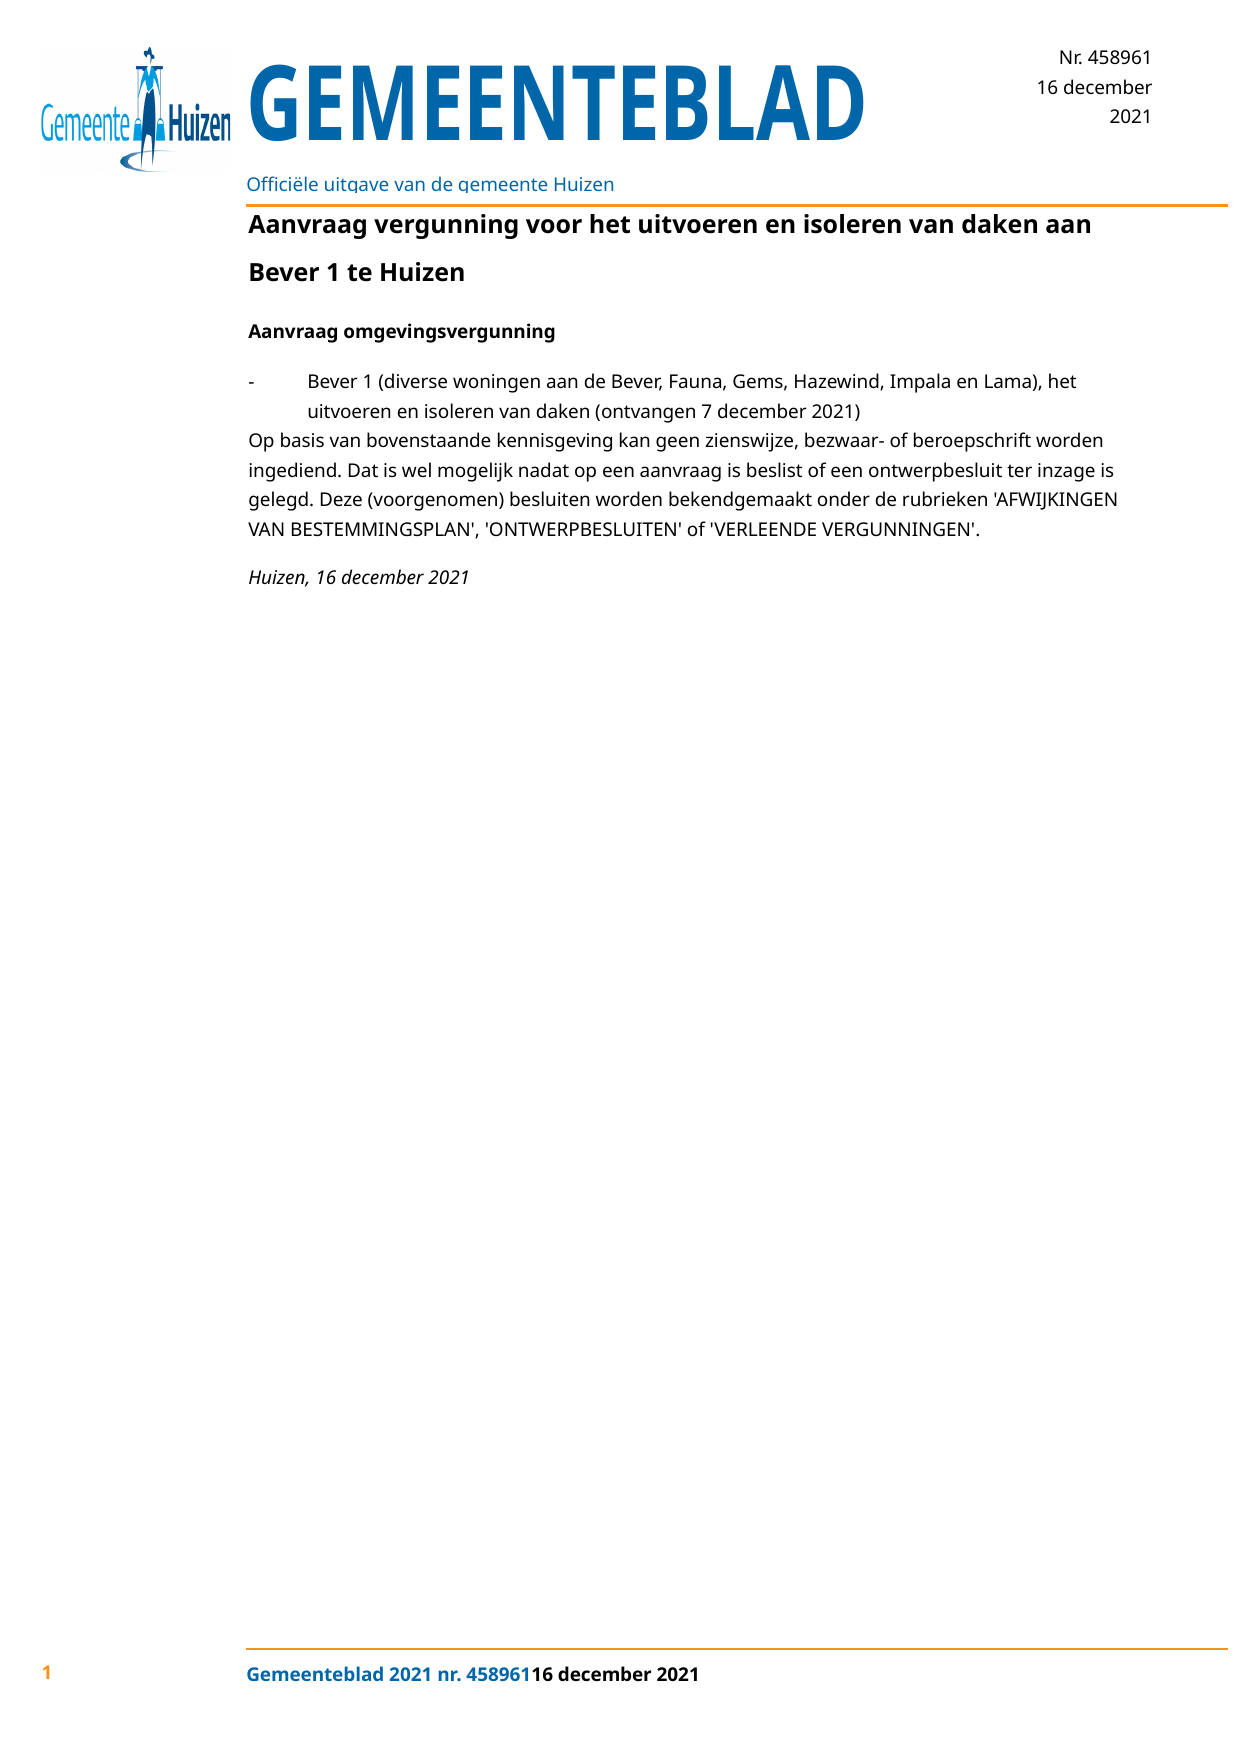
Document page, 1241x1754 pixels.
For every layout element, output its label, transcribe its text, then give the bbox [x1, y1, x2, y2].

text Huizen, 16 december 2021 [248, 564, 1152, 590]
text Aanvraag vergunning voor het uitvoeren en isoleren van daken aan Bever 1 te Huizen [248, 207, 1152, 288]
text Aanvraag omgevingsvergunning [248, 318, 1152, 344]
picture [41, 47, 231, 172]
list Bever 1 (diverse woningen aan de Bever, Fauna, Gems, Hazewind, Impala en Lama), het uitvoeren en isoleren van daken (ontvangen 7 december 2021) [248, 368, 1152, 424]
text Op basis van bovenstaande kennisgeving kan geen zienswijze, bezwaar- of beroepschrift worden ingediend. Dat is wel mogelijk nadat op een aanvraag is beslist of een ontwerpbesluit ter inzage is gelegd. Deze (voorgenomen) besluiten worden bekendgemaakt onder de rubrieken 'AFWIJKINGEN VAN BESTEMMINGSPLAN', 'ONTWERPBESLUITEN' of 'VERLEENDE VERGUNNINGEN'. [248, 427, 1152, 542]
